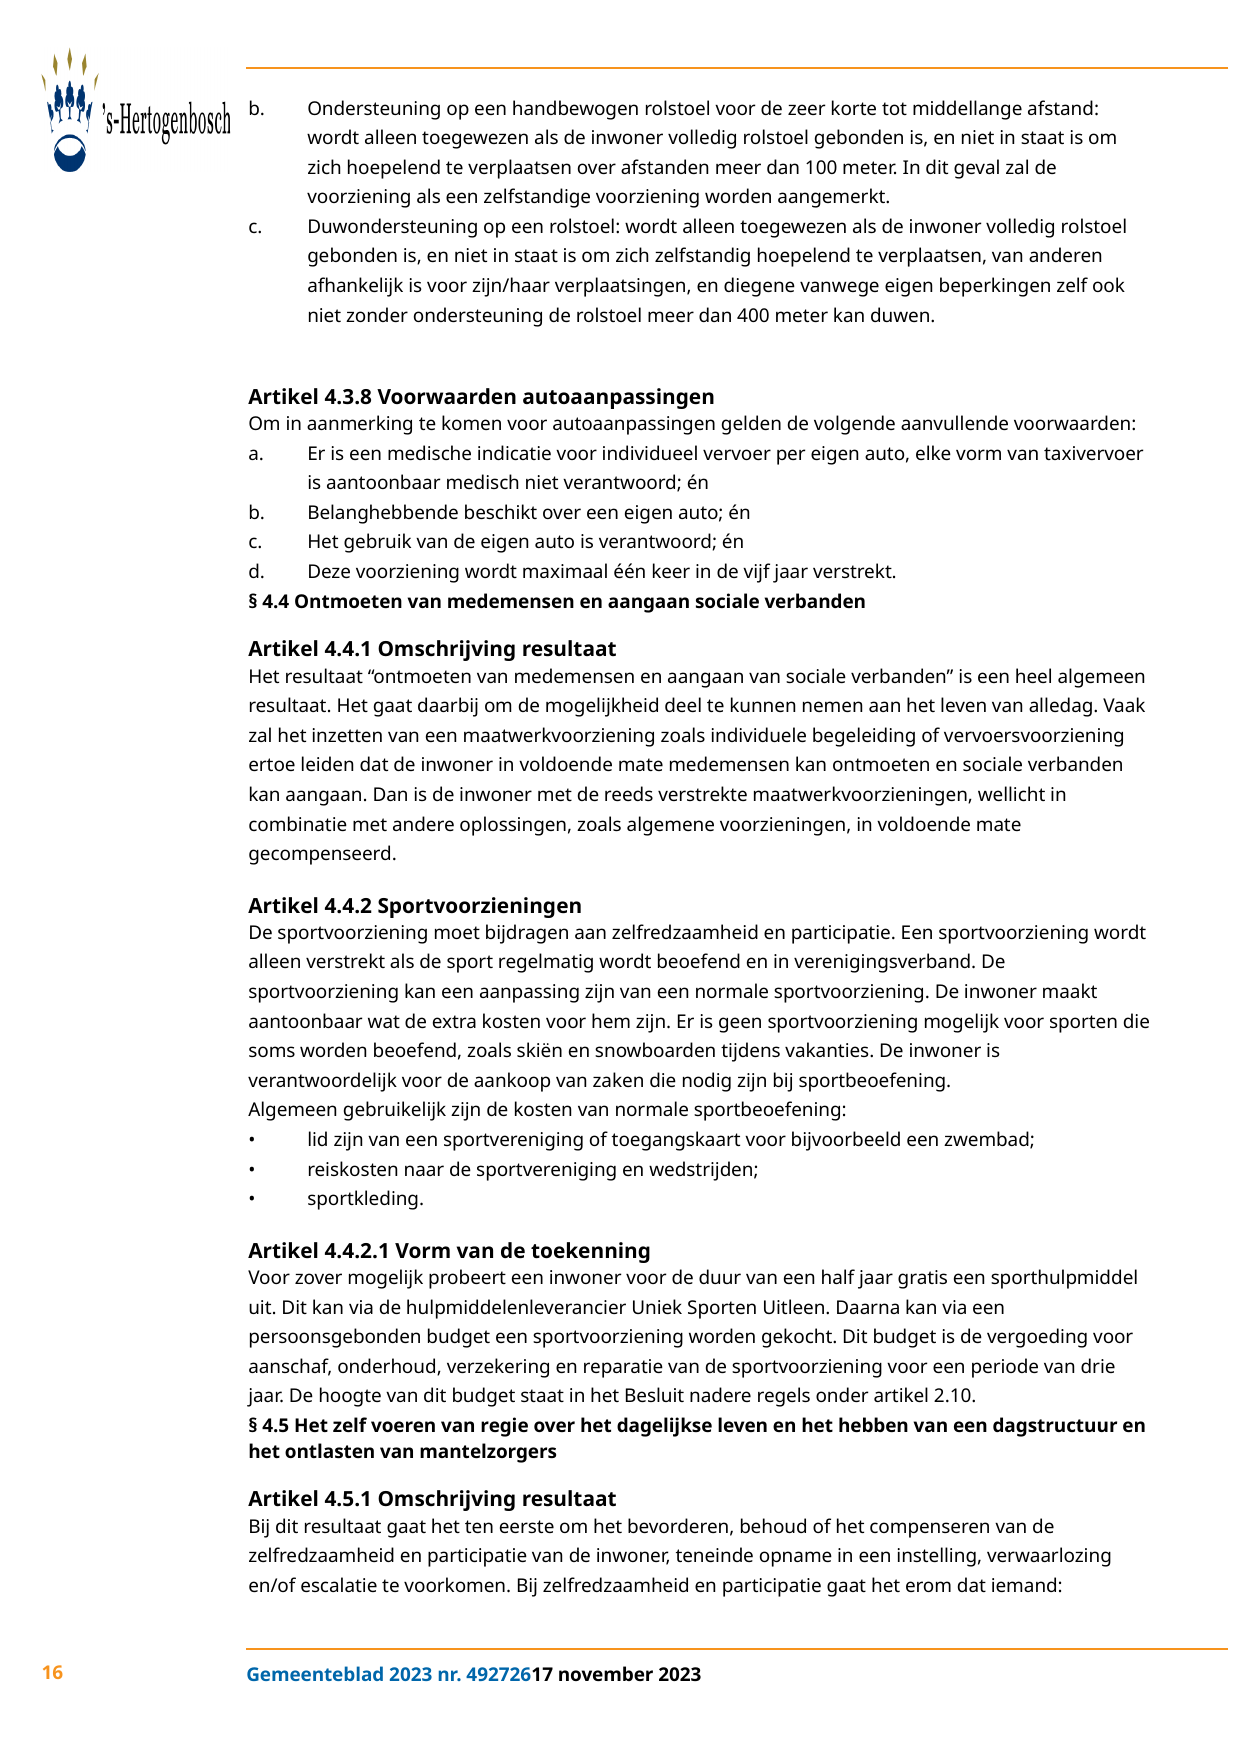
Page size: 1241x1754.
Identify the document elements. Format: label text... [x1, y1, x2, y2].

text Het resultaat “ontmoeten van medemensen en aangaan van sociale verbanden” is een heel algemeen resultaat. Het gaat daarbij om de mogelijkheid deel te kunnen nemen aan het leven van alledag. Vaak zal het inzetten van een maatwerkvoorziening zoals individuele begeleiding of vervoersvoorziening ertoe leiden dat de inwoner in voldoende mate medemensen kan ontmoeten en sociale verbanden kan aangaan. Dan is de inwoner met de reeds verstrekte maatwerkvoorzieningen, wellicht in combinatie met andere oplossingen, zoals algemene voorzieningen, in voldoende mate gecompenseerd. [248, 663, 1152, 866]
list Belanghebbende beschikt over een eigen auto; én [248, 499, 1152, 525]
text De sportvoorziening moet bijdragen aan zelfredzaamheid en participatie. Een sportvoorziening wordt alleen verstrekt als de sport regelmatig wordt beoefend en in verenigingsverband. De sportvoorziening kan een aanpassing zijn van een normale sportvoorziening. De inwoner maakt aantoonbaar wat de extra kosten voor hem zijn. Er is geen sportvoorziening mogelijk voor sporten die soms worden beoefend, zoals skiën en snowboarden tijdens vakanties. De inwoner is verantwoordelijk voor de aankoop van zaken die nodig zijn bij sportbeoefening. [248, 919, 1152, 1093]
text Artikel 4.4.2.1 Vorm van de toekenning [248, 1236, 1152, 1264]
list sportkleding. [248, 1185, 1152, 1211]
text Voor zover mogelijk probeert een inwoner voor de duur van een half jaar gratis een sporthulpmiddel uit. Dit kan via de hulpmiddelenleverancier Uniek Sporten Uitleen. Daarna kan via een persoonsgebonden budget een sportvoorziening worden gekocht. Dit budget is de vergoeding voor aanschaf, onderhoud, verzekering en reparatie van de sportvoorziening voor een periode van drie jaar. De hoogte van dit budget staat in het Besluit nadere regels onder artikel 2.10. [248, 1264, 1152, 1408]
text Om in aanmerking te komen voor autoaanpassingen gelden de volgende aanvullende voorwaarden: [248, 410, 1152, 436]
text Artikel 4.3.8 Voorwaarden autoaanpassingen [248, 382, 1152, 410]
list Het gebruik van de eigen auto is verantwoord; én [248, 529, 1152, 554]
text § 4.4 Ontmoeten van medemensen en aangaan sociale verbanden [248, 588, 1152, 613]
list lid zijn van een sportvereniging of toegangskaart voor bijvoorbeeld een zwembad; [248, 1126, 1152, 1152]
text Algemeen gebruikelijk zijn de kosten van normale sportbeoefening: [248, 1097, 1152, 1122]
picture [41, 47, 231, 172]
list Deze voorziening wordt maximaal één keer in de vijf jaar verstrekt. [248, 558, 1152, 584]
text Artikel 4.5.1 Omschrijving resultaat [248, 1484, 1152, 1513]
list Duwondersteuning op een rolstoel: wordt alleen toegewezen als de inwoner volledig rolstoel gebonden is, en niet in staat is om zich zelfstandig hoepelend te verplaatsen, van anderen afhankelijk is voor zijn/haar verplaatsingen, en diegene vanwege eigen beperkingen zelf ook niet zonder ondersteuning de rolstoel meer dan 400 meter kan duwen. [248, 213, 1152, 328]
list Er is een medische indicatie voor individueel vervoer per eigen auto, elke vorm van taxivervoer is aantoonbaar medisch niet verantwoord; én [248, 440, 1152, 495]
text Bij dit resultaat gaat het ten eerste om het bevorderen, behoud of het compenseren van de zelfredzaamheid en participatie van de inwoner, teneinde opname in een instelling, verwaarlozing en/of escalatie te voorkomen. Bij zelfredzaamheid en participatie gaat het erom dat iemand: [248, 1513, 1152, 1598]
text Artikel 4.4.1 Omschrijving resultaat [248, 634, 1152, 663]
text § 4.5 Het zelf voeren van regie over het dagelijkse leven en het hebben van een dagstructuur en het ontlasten van mantelzorgers [248, 1412, 1152, 1464]
list Ondersteuning op een handbewogen rolstoel voor de zeer korte tot middellange afstand: wordt alleen toegewezen als de inwoner volledig rolstoel gebonden is, en niet in staat is om zich hoepelend te verplaatsen over afstanden meer dan 100 meter. In dit geval zal de voorziening als een zelfstandige voorziening worden aangemerkt. [248, 95, 1152, 209]
list reiskosten naar de sportvereniging en wedstrijden; [248, 1156, 1152, 1182]
text Artikel 4.4.2 Sportvoorzieningen [248, 891, 1152, 919]
